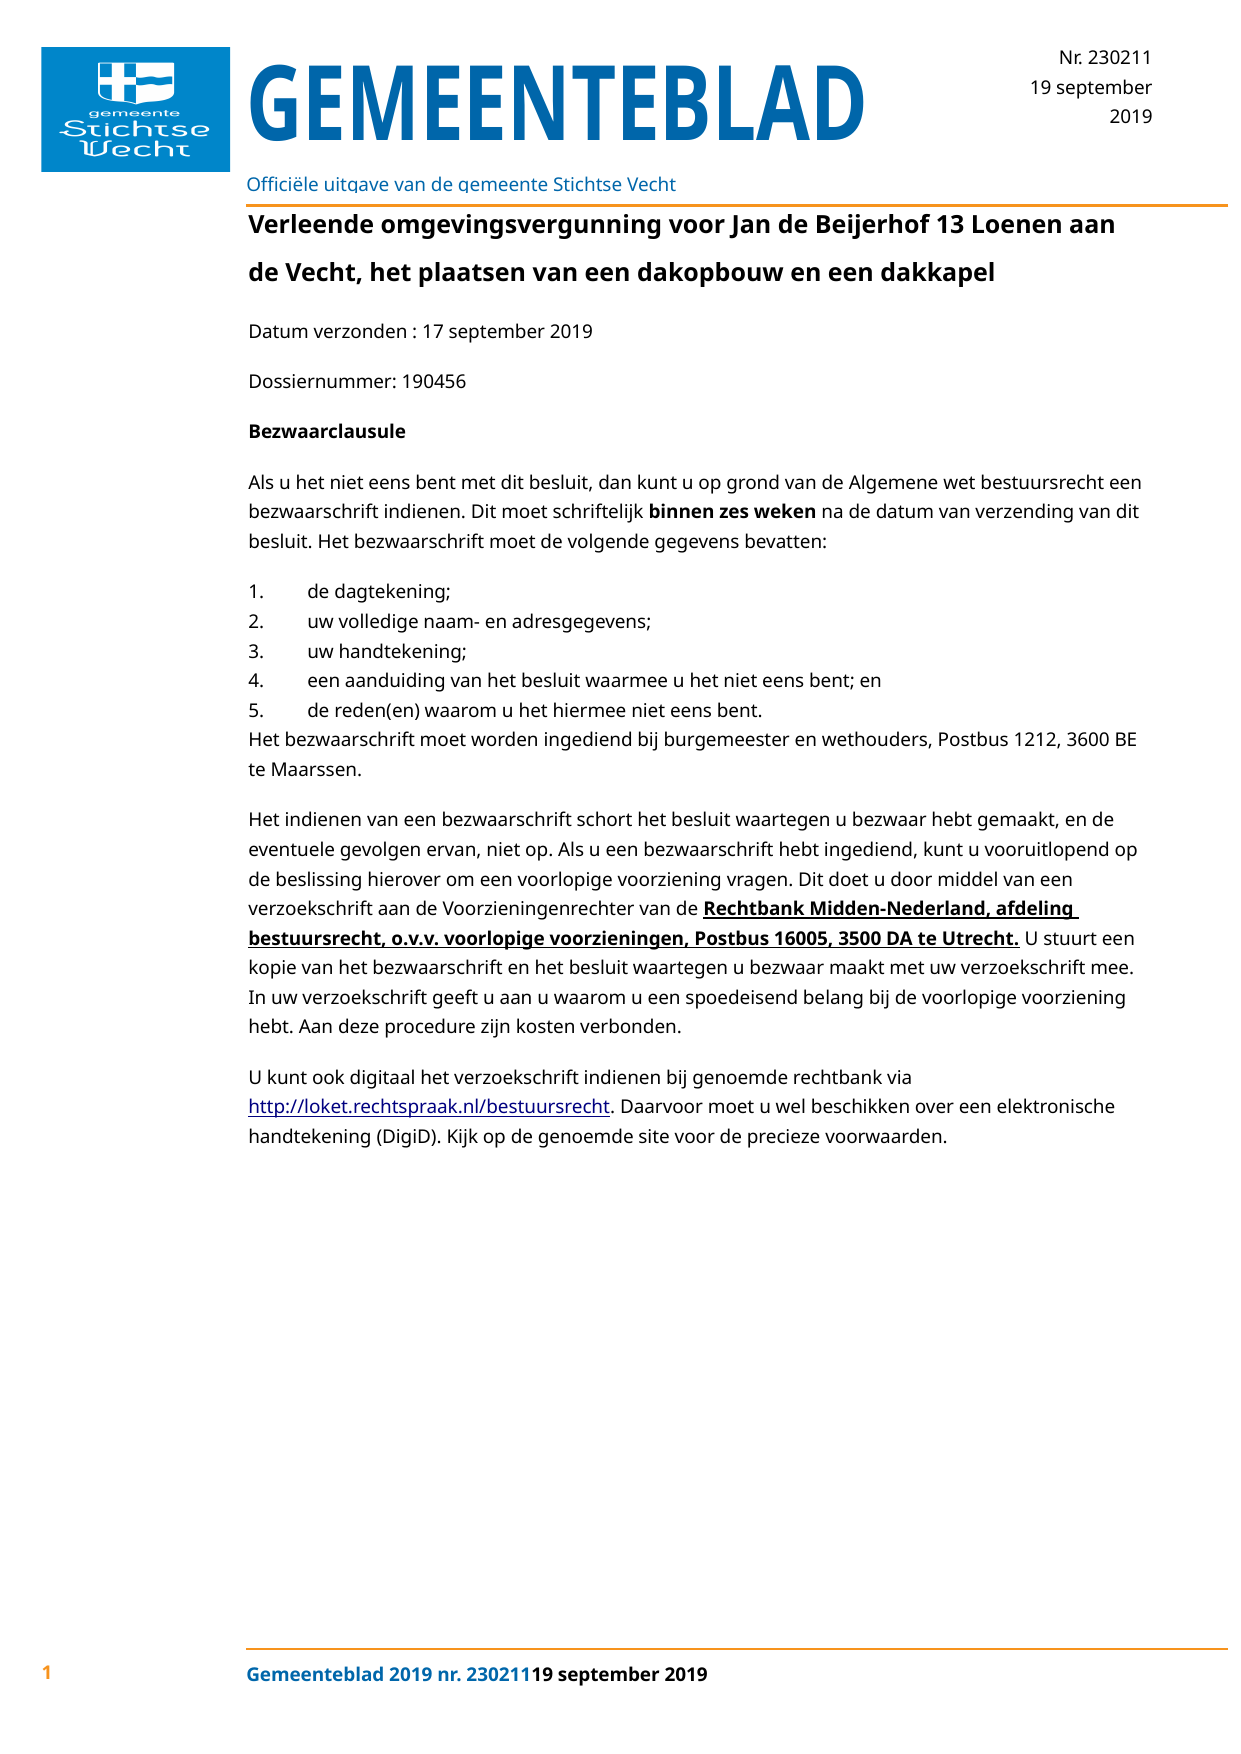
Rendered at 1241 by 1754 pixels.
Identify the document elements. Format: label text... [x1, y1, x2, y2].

list de reden(en) waarom u het hiermee niet eens bent. [248, 697, 1152, 723]
picture [99, 63, 135, 101]
text Als u het niet eens bent met dit besluit, dan kunt u op grond van de Algemene wet bestuursrecht een bezwaarschrift indienen. Dit moet schriftelijk binnen zes weken na de datum van verzending van dit besluit. Het bezwaarschrift moet de volgende gegevens bevatten: [248, 469, 1152, 554]
picture [137, 63, 174, 103]
text Dossiernummer: 190456 [248, 368, 1152, 394]
text Bezwaarclausule [248, 419, 1152, 444]
list uw volledige naam- en adresgegevens; [248, 608, 1152, 634]
text Het indienen van een bezwaarschrift schort het besluit waartegen u bezwaar hebt gemaakt, en de eventuele gevolgen ervan, niet op. Als u een bezwaarschrift hebt ingediend, kunt u vooruitlopend op de beslissing hierover om een voorlopige voorziening vragen. Dit doet u door middel van een verzoekschrift aan de Voorzieningenrechter van de Rechtbank Midden-Nederland, afdeling bestuursrecht, o.v.v. voorlopige voorzieningen, Postbus 16005, 3500 DA te Utrecht. U stuurt een kopie van het bezwaarschrift en het besluit waartegen u bezwaar maakt met uw verzoekschrift mee. In uw verzoekschrift geeft u aan u waarom u een spoedeisend belang bij de voorlopige voorziening hebt. Aan deze procedure zijn kosten verbonden. [248, 807, 1152, 1039]
text Datum verzonden : 17 september 2019 [248, 318, 1152, 344]
list de dagtekening; [248, 579, 1152, 604]
text Het bezwaarschrift moet worden ingediend bij burgemeester en wethouders, Postbus 1212, 3600 BE te Maarssen. [248, 727, 1152, 782]
list uw handtekening; [248, 638, 1152, 664]
list een aanduiding van het besluit waarmee u het niet eens bent; en [248, 667, 1152, 693]
text Verleende omgevingsvergunning voor Jan de Beijerhof 13 Loenen aan de Vecht, het plaatsen van een dakopbouw en een dakkapel [248, 207, 1152, 288]
text U kunt ook digitaal het verzoekschrift indienen bij genoemde rechtbank via http://loket.rechtspraak.nl/bestuursrecht. Daarvoor moet u wel beschikken over een elektronische handtekening (DigiD). Kijk op de genoemde site voor de precieze voorwaarden. [248, 1064, 1152, 1149]
